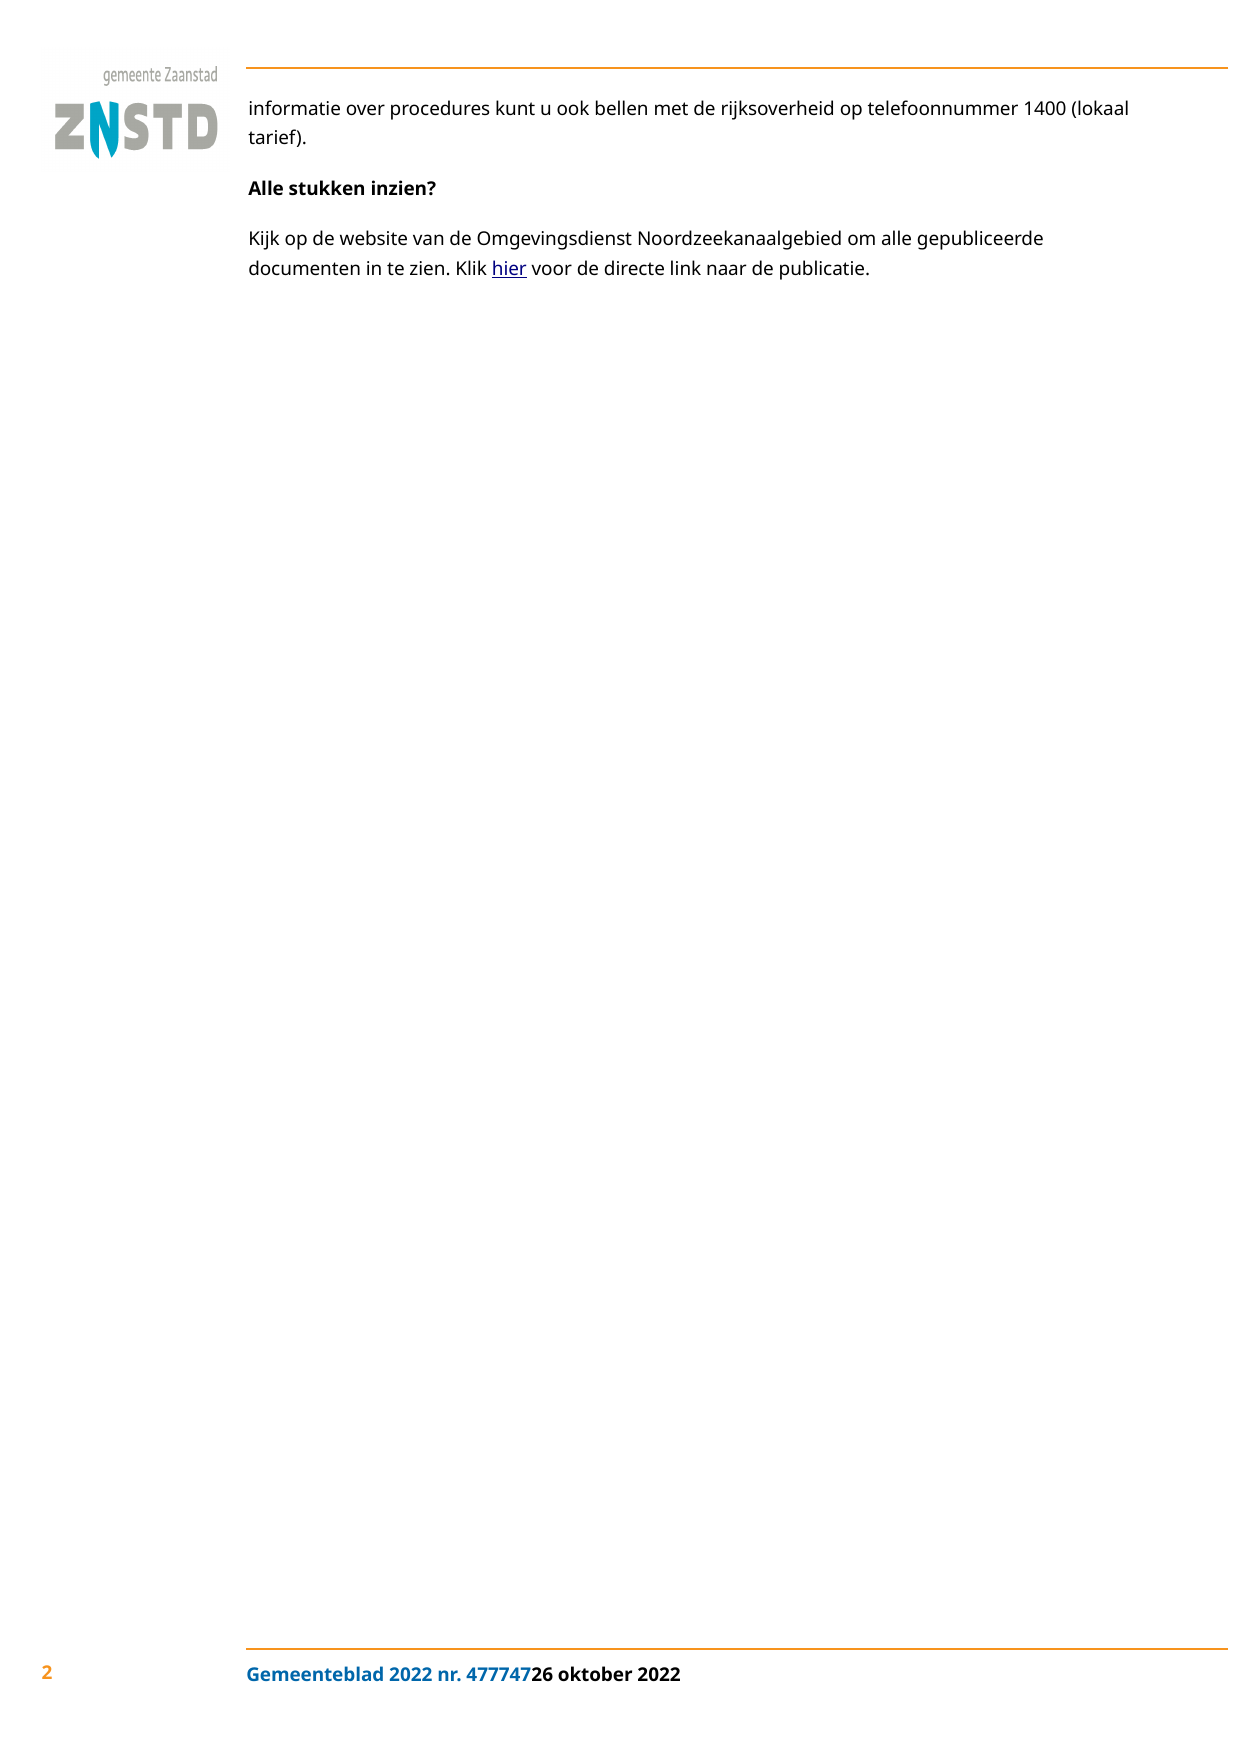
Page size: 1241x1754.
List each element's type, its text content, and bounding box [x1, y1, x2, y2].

text Kijk op de website van de Omgevingsdienst Noordzeekanaalgebied om alle gepubliceerde documenten in te zien. Klik hier voor de directe link naar de publicatie. [248, 225, 1152, 281]
text informatie over procedures kunt u ook bellen met de rijksoverheid op telefoonnummer 1400 (lokaal tarief). [248, 95, 1152, 150]
picture [41, 47, 231, 172]
text Alle stukken inzien? [248, 175, 1152, 201]
